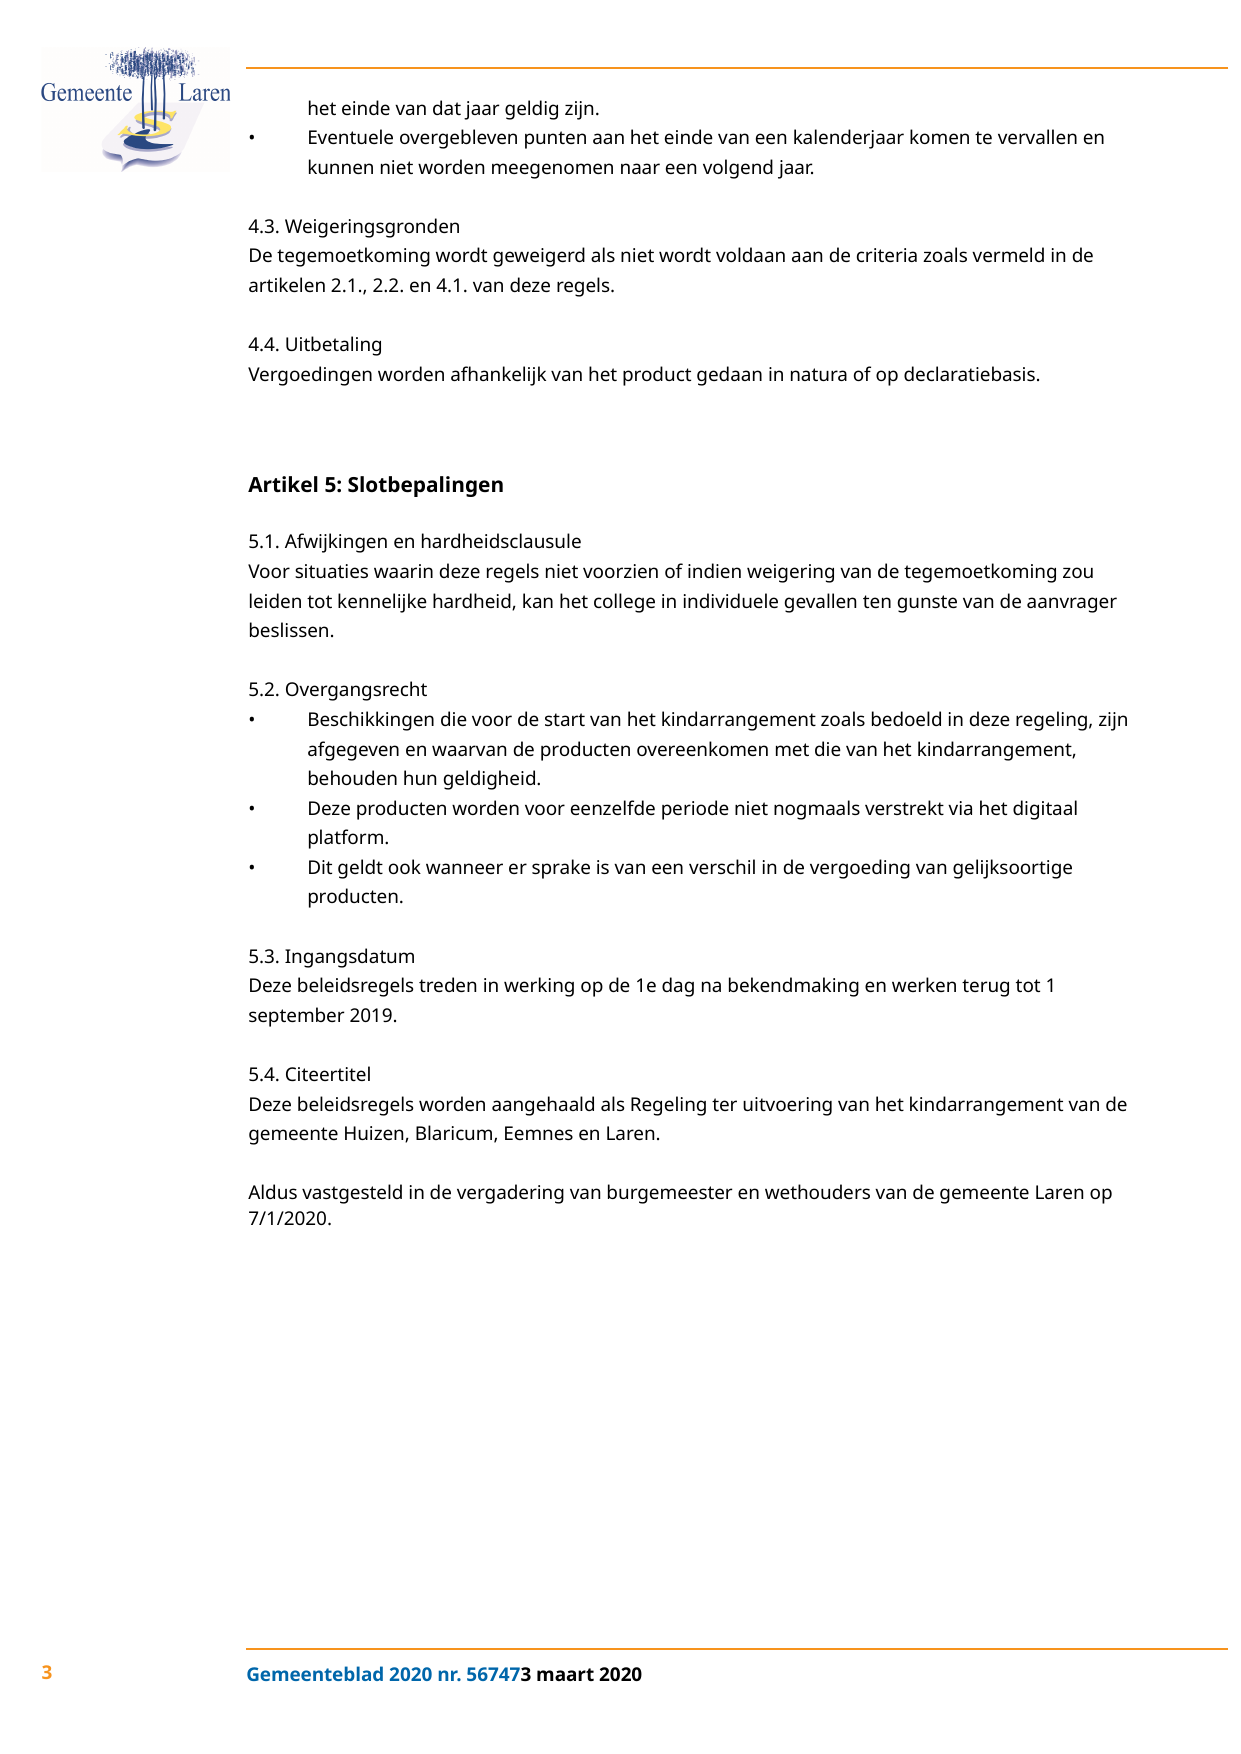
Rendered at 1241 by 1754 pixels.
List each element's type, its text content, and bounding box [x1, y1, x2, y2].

text Vergoedingen worden afhankelijk van het product gedaan in natura of op declaratiebasis. [248, 361, 1152, 387]
text 5.4. Citeertitel [248, 1061, 1152, 1087]
list Eventuele overgebleven punten aan het einde van een kalenderjaar komen te vervallen en kunnen niet worden meegenomen naar een volgend jaar. [248, 124, 1152, 180]
list Deze producten worden voor eenzelfde periode niet nogmaals verstrekt via het digitaal platform. [248, 795, 1152, 850]
text 4.4. Uitbetaling [248, 331, 1152, 357]
text Aldus vastgesteld in de vergadering van burgemeester en wethouders van de gemeente Laren op 7/1/2020. [248, 1179, 1152, 1231]
text Deze beleidsregels treden in werking op de 1e dag na bekendmaking en werken terug tot 1 september 2019. [248, 972, 1152, 1028]
text De tegemoetkoming wordt geweigerd als niet wordt voldaan aan de criteria zoals vermeld in de artikelen 2.1., 2.2. en 4.1. van deze regels. [248, 243, 1152, 298]
text Artikel 5: Slotbepalingen [248, 471, 1152, 499]
list het einde van dat jaar geldig zijn. [248, 95, 1152, 121]
text Deze beleidsregels worden aangehaald als Regeling ter uitvoering van het kindarrangement van de gemeente Huizen, Blaricum, Eemnes en Laren. [248, 1091, 1152, 1146]
picture [41, 47, 231, 172]
text Voor situaties waarin deze regels niet voorzien of indien weigering van de tegemoetkoming zou leiden tot kennelijke hardheid, kan het college in individuele gevallen ten gunste van de aanvrager beslissen. [248, 558, 1152, 643]
text 5.1. Afwijkingen en hardheidsclausule [248, 529, 1152, 554]
text 5.3. Ingangsdatum [248, 943, 1152, 968]
text 5.2. Overgangsrecht [248, 677, 1152, 702]
list Beschikkingen die voor de start van het kindarrangement zoals bedoeld in deze regeling, zijn afgegeven en waarvan de producten overeenkomen met die van het kindarrangement, behouden hun geldigheid. [248, 706, 1152, 791]
text 4.3. Weigeringsgronden [248, 213, 1152, 239]
list Dit geldt ook wanneer er sprake is van een verschil in de vergoeding van gelijksoortige producten. [248, 854, 1152, 909]
